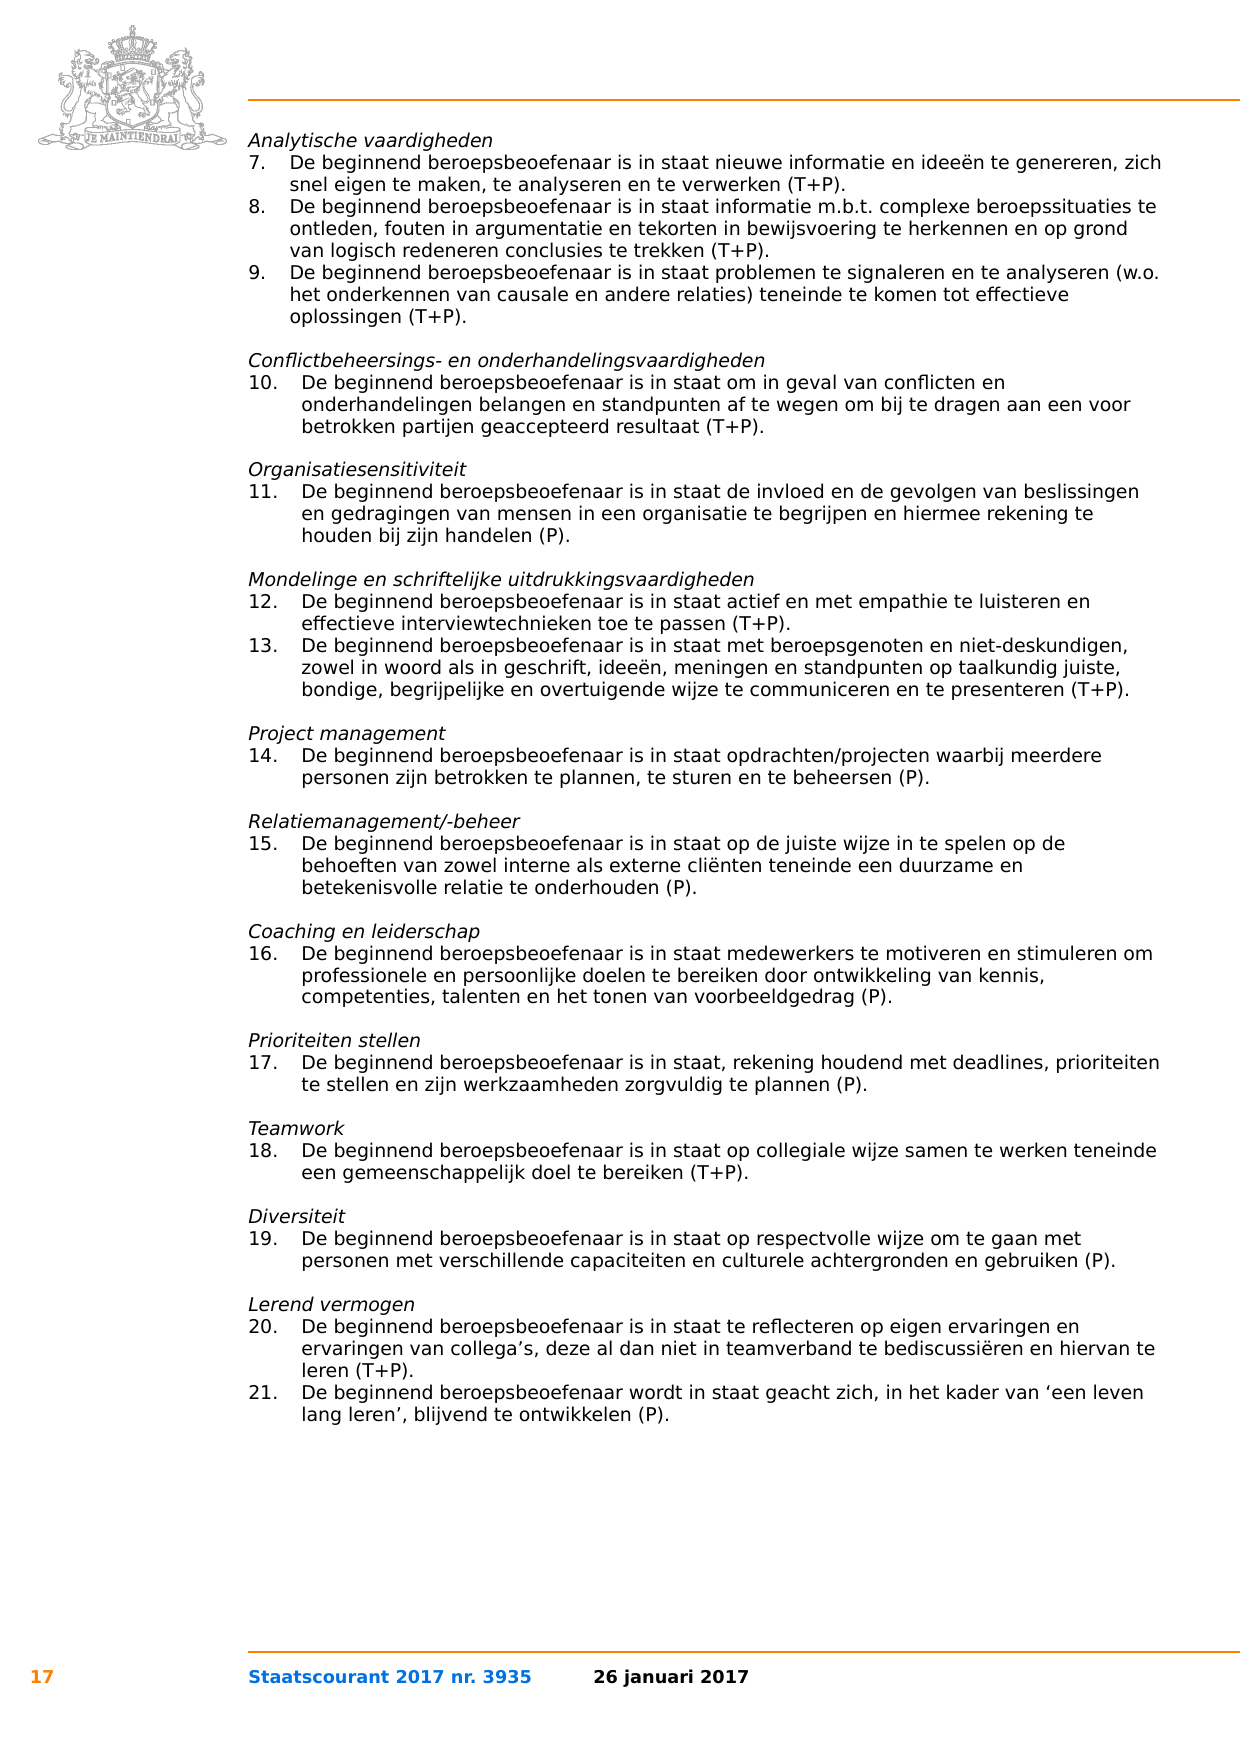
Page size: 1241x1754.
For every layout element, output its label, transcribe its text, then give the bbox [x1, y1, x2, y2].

subtitle Teamwork [248, 1118, 1163, 1140]
text 9. De beginnend beroepsbeoefenaar is in staat problemen te signaleren en te analyseren (w.o. het onderkennen van causale en andere relaties) teneinde te komen tot effectieve oplossingen (T+P). [248, 262, 1163, 328]
text 10. De beginnend beroepsbeoefenaar is in staat om in geval van conflicten en onderhandelingen belangen en standpunten af te wegen om bij te dragen aan een voor betrokken partijen geaccepteerd resultaat (T+P). [248, 372, 1163, 437]
text 21. De beginnend beroepsbeoefenaar wordt in staat geacht zich, in het kader van ‘een leven lang leren’, blijvend te ontwikkelen (P). [248, 1382, 1163, 1426]
text 12. De beginnend beroepsbeoefenaar is in staat actief en met empathie te luisteren en effectieve interviewtechnieken toe te passen (T+P). [248, 591, 1163, 635]
text 16. De beginnend beroepsbeoefenaar is in staat medewerkers te motiveren en stimuleren om professionele en persoonlijke doelen te bereiken door ontwikkeling van kennis, competenties, talenten en het tonen van voorbeeldgedrag (P). [248, 942, 1163, 1008]
text 18. De beginnend beroepsbeoefenaar is in staat op collegiale wijze samen te werken teneinde een gemeenschappelijk doel te bereiken (T+P). [248, 1140, 1163, 1184]
text 20. De beginnend beroepsbeoefenaar is in staat te reflecteren op eigen ervaringen en ervaringen van collega’s, deze al dan niet in teamverband te bediscussiëren en hiervan te leren (T+P). [248, 1316, 1163, 1382]
text 8. De beginnend beroepsbeoefenaar is in staat informatie m.b.t. complexe beroepssituaties te ontleden, fouten in argumentatie en tekorten in bewijsvoering te herkennen en op grond van logisch redeneren conclusies te trekken (T+P). [248, 196, 1163, 262]
text 11. De beginnend beroepsbeoefenaar is in staat de invloed en de gevolgen van beslissingen en gedragingen van mensen in een organisatie te begrijpen en hiermee rekening te houden bij zijn handelen (P). [248, 481, 1163, 547]
subtitle Organisatiesensitiviteit [248, 459, 1163, 481]
subtitle Conflictbeheersings- en onderhandelingsvaardigheden [248, 349, 1163, 372]
subtitle Lerend vermogen [248, 1294, 1163, 1316]
subtitle Analytische vaardigheden [248, 130, 1163, 152]
subtitle Prioriteiten stellen [248, 1030, 1163, 1052]
text 17. De beginnend beroepsbeoefenaar is in staat, rekening houdend met deadlines, prioriteiten te stellen en zijn werkzaamheden zorgvuldig te plannen (P). [248, 1052, 1163, 1096]
subtitle Relatiemanagement/-beheer [248, 811, 1163, 833]
text 15. De beginnend beroepsbeoefenaar is in staat op de juiste wijze in te spelen op de behoeften van zowel interne als externe cliënten teneinde een duurzame en betekenisvolle relatie te onderhouden (P). [248, 833, 1163, 899]
text 13. De beginnend beroepsbeoefenaar is in staat met beroepsgenoten en niet-deskundigen, zowel in woord als in geschrift, ideeën, meningen en standpunten op taalkundig juiste, bondige, begrijpelijke en overtuigende wijze te communiceren en te presenteren (T+P). [248, 635, 1163, 701]
text 19. De beginnend beroepsbeoefenaar is in staat op respectvolle wijze om te gaan met personen met verschillende capaciteiten en culturele achtergronden en gebruiken (P). [248, 1228, 1163, 1272]
subtitle Diversiteit [248, 1206, 1163, 1228]
subtitle Mondelinge en schriftelijke uitdrukkingsvaardigheden [248, 569, 1163, 591]
subtitle Project management [248, 723, 1163, 745]
text 14. De beginnend beroepsbeoefenaar is in staat opdrachten/projecten waarbij meerdere personen zijn betrokken te plannen, te sturen en te beheersen (P). [248, 745, 1163, 789]
text 7. De beginnend beroepsbeoefenaar is in staat nieuwe informatie en ideeën te genereren, zich snel eigen te maken, te analyseren en te verwerken (T+P). [248, 152, 1163, 196]
picture [38, 25, 227, 150]
subtitle Coaching en leiderschap [248, 921, 1163, 942]
